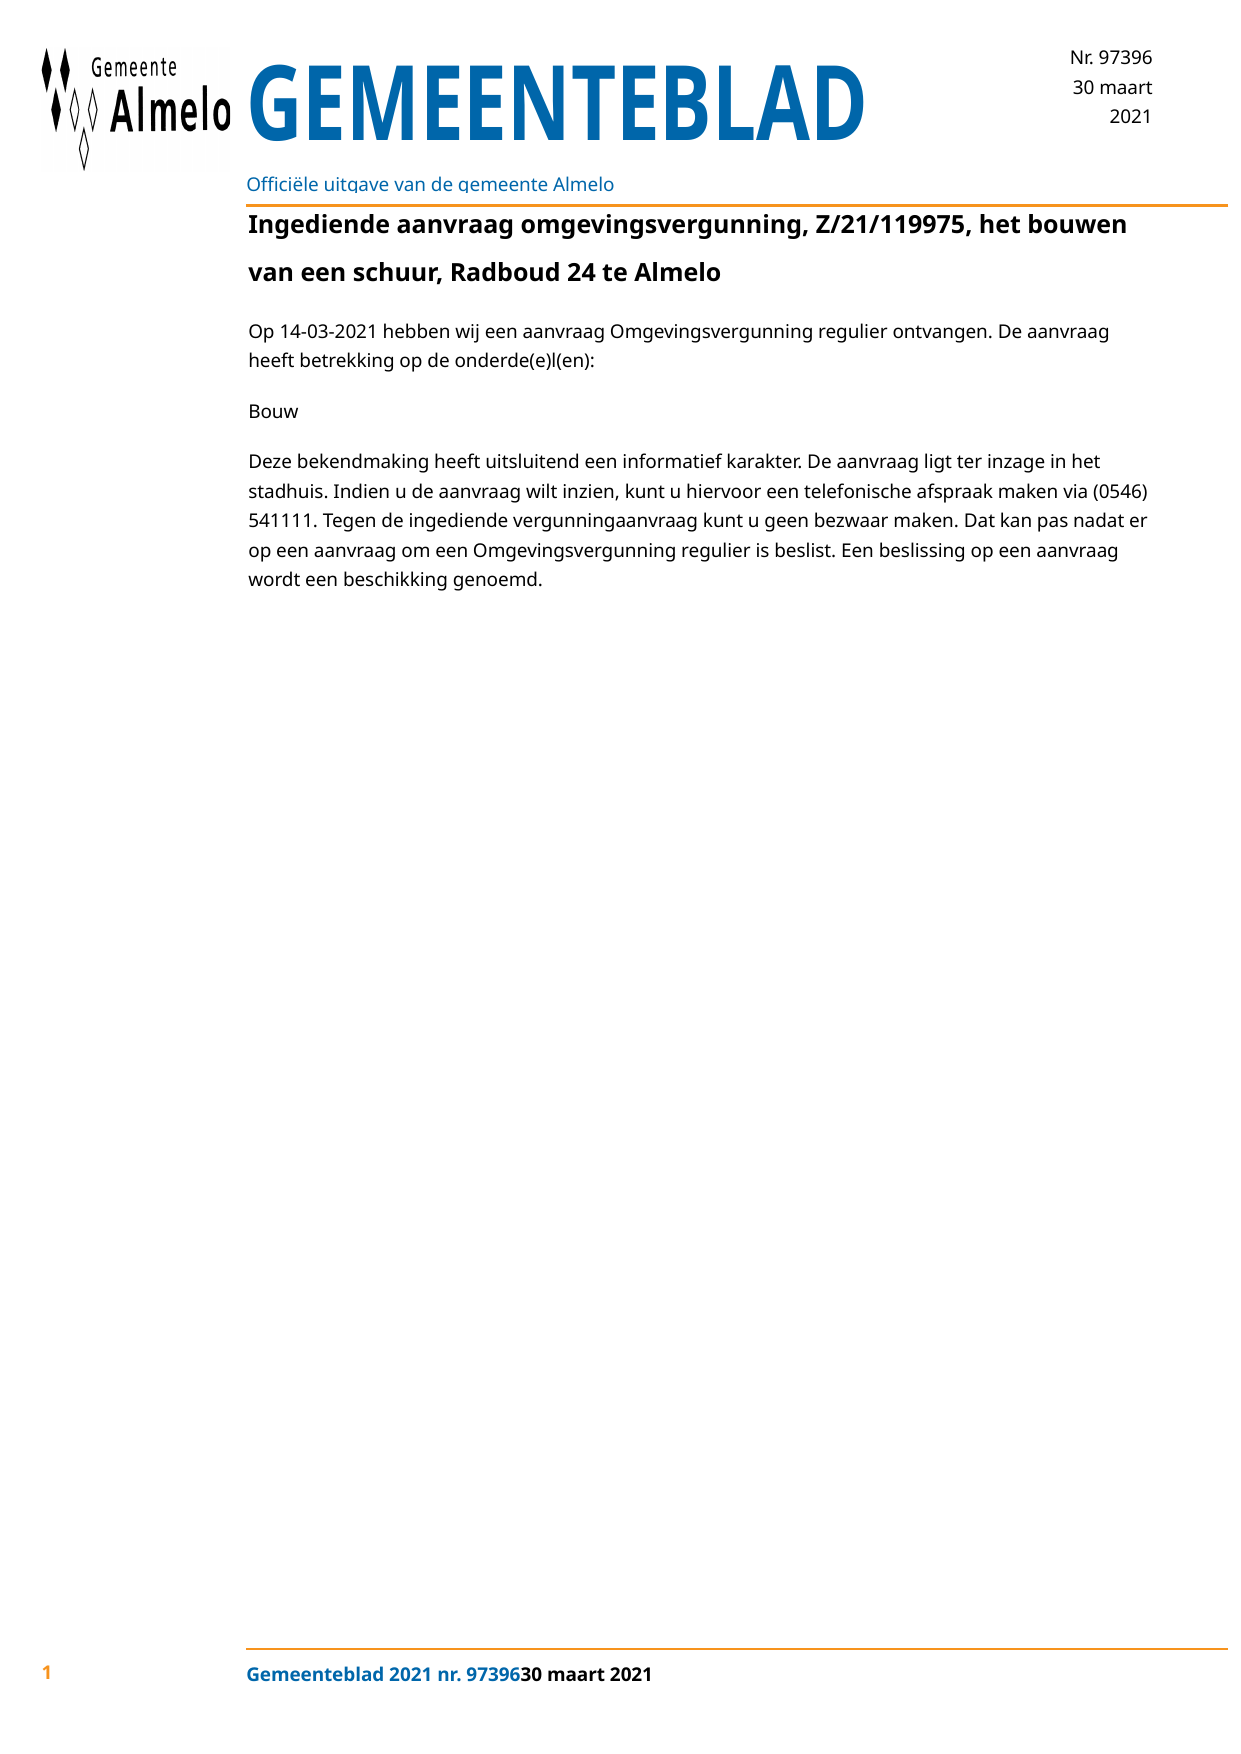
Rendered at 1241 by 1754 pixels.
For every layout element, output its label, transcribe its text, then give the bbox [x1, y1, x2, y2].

picture [41, 47, 231, 172]
text Ingediende aanvraag omgevingsvergunning, Z/21/119975, het bouwen van een schuur, Radboud 24 te Almelo [248, 207, 1152, 288]
text Op 14-03-2021 hebben wij een aanvraag Omgevingsvergunning regulier ontvangen. De aanvraag heeft betrekking op de onderde(e)l(en): [248, 318, 1152, 373]
text Deze bekendmaking heeft uitsluitend een informatief karakter. De aanvraag ligt ter inzage in het stadhuis. Indien u de aanvraag wilt inzien, kunt u hiervoor een telefonische afspraak maken via (0546) 541111. Tegen de ingediende vergunningaanvraag kunt u geen bezwaar maken. Dat kan pas nadat er op een aanvraag om een Omgevingsvergunning regulier is beslist. Een beslissing op een aanvraag wordt een beschikking genoemd. [248, 448, 1152, 592]
text Bouw [248, 398, 1152, 424]
